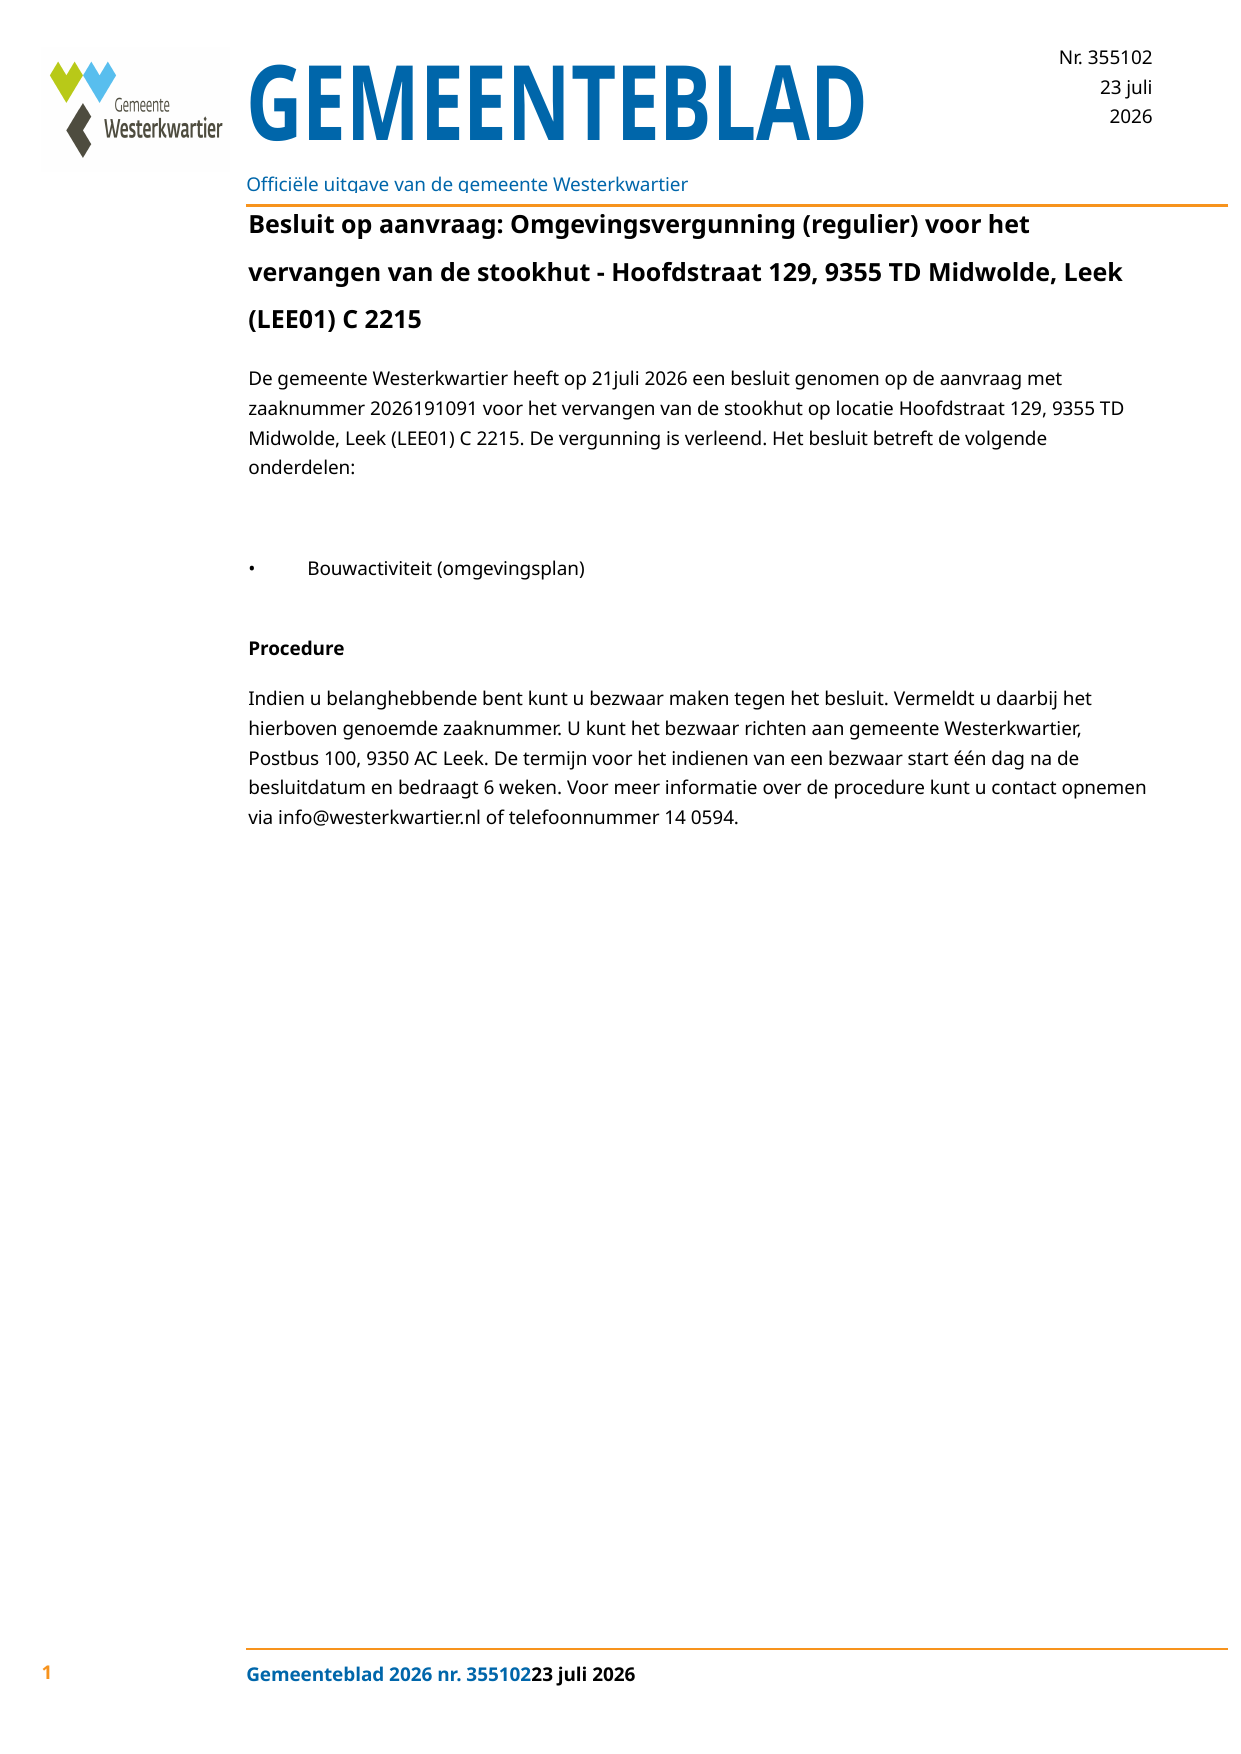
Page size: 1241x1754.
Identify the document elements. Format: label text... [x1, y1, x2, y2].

text Indien u belanghebbende bent kunt u bezwaar maken tegen het besluit. Vermeldt u daarbij het hierboven genoemde zaaknummer. U kunt het bezwaar richten aan gemeente Westerkwartier, Postbus 100, 9350 AC Leek. De termijn voor het indienen van een bezwaar start één dag na de besluitdatum en bedraagt 6 weken. Voor meer informatie over de procedure kunt u contact opnemen via info@westerkwartier.nl of telefoonnummer 14 0594. [248, 686, 1152, 829]
picture [41, 47, 231, 172]
text Procedure [248, 635, 1152, 661]
list Bouwactiviteit (omgevingsplan) [248, 555, 1152, 581]
text De gemeente Westerkwartier heeft op 21juli 2026 een besluit genomen op de aanvraag met zaaknummer 2026191091 voor het vervangen van de stookhut op locatie Hoofdstraat 129, 9355 TD Midwolde, Leek (LEE01) C 2215. De vergunning is verleend. Het besluit betreft de volgende onderdelen: [248, 366, 1152, 480]
text Besluit op aanvraag: Omgevingsvergunning (regulier) voor het vervangen van de stookhut - Hoofdstraat 129, 9355 TD Midwolde, Leek (LEE01) C 2215 [248, 207, 1152, 336]
